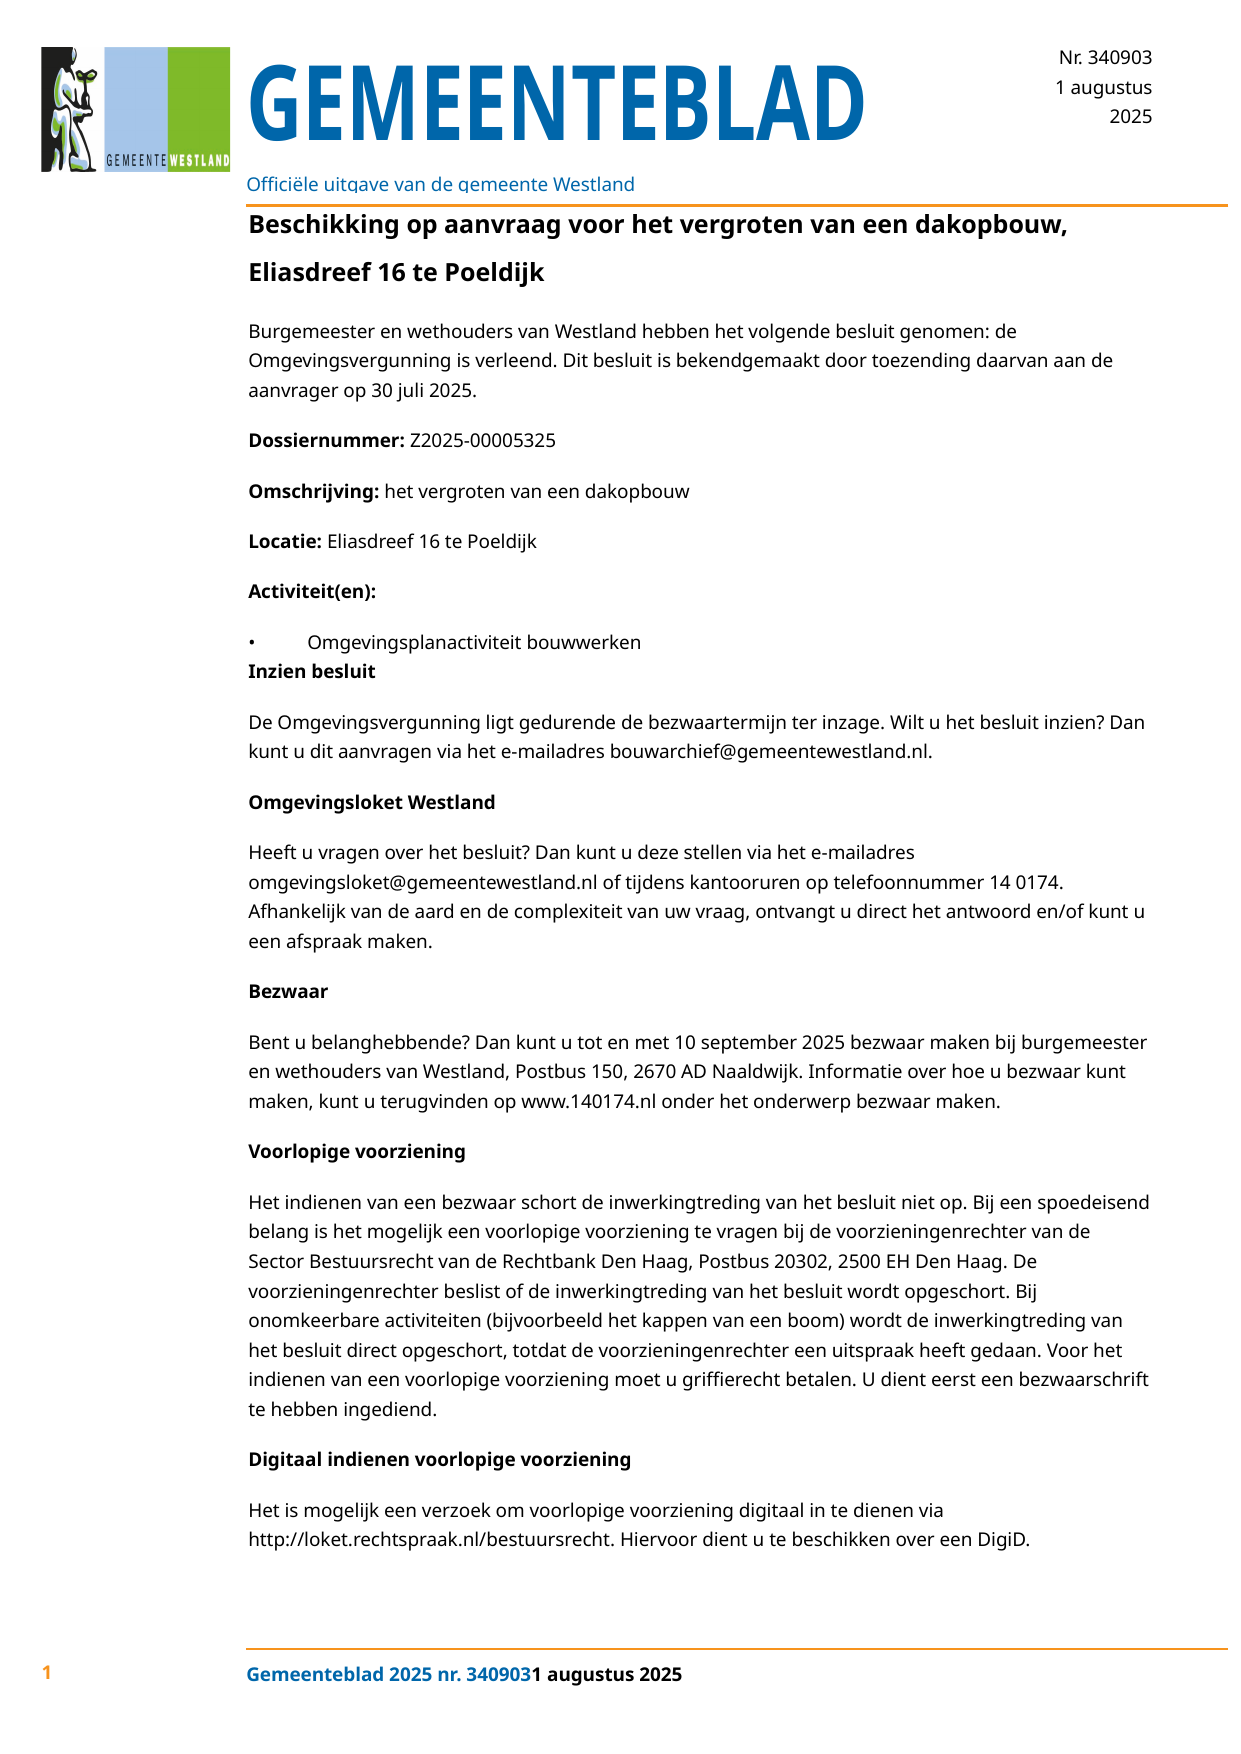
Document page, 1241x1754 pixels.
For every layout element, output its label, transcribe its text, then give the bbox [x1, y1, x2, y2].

text Het indienen van een bezwaar schort de inwerkingtreding van het besluit niet op. Bij een spoedeisend belang is het mogelijk een voorlopige voorziening te vragen bij de voorzieningenrechter van de Sector Bestuursrecht van de Rechtbank Den Haag, Postbus 20302, 2500 EH Den Haag. De voorzieningenrechter beslist of de inwerkingtreding van het besluit wordt opgeschort. Bij onomkeerbare activiteiten (bijvoorbeeld het kappen van een boom) wordt de inwerkingtreding van het besluit direct opgeschort, totdat de voorzieningenrechter een uitspraak heeft gedaan. Voor het indienen van een voorlopige voorziening moet u griffierecht betalen. U dient eerst een bezwaarschrift te hebben ingediend. [248, 1189, 1152, 1422]
text Omgevingsloket Westland [248, 789, 1152, 815]
text Bent u belanghebbende? Dan kunt u tot en met 10 september 2025 bezwaar maken bij burgemeester en wethouders van Westland, Postbus 150, 2670 AD Naaldwijk. Informatie over hoe u bezwaar kunt maken, kunt u terugvinden op www.140174.nl onder het onderwerp bezwaar maken. [248, 1029, 1152, 1114]
text Heeft u vragen over het besluit? Dan kunt u deze stellen via het e-mailadres omgevingsloket@gemeentewestland.nl of tijdens kantooruren op telefoonnummer 14 0174. Afhankelijk van de aard en de complexiteit van uw vraag, ontvangt u direct het antwoord en/of kunt u een afspraak maken. [248, 839, 1152, 954]
list Omgevingsplanactiviteit bouwwerken [248, 629, 1152, 655]
text Het is mogelijk een verzoek om voorlopige voorziening digitaal in te dienen via http://loket.rechtspraak.nl/bestuursrecht. Hiervoor dient u te beschikken over een DigiD. [248, 1497, 1152, 1552]
text Omschrijving: het vergroten van een dakopbouw [248, 478, 1152, 504]
text Bezwaar [248, 979, 1152, 1004]
text Dossiernummer: Z2025-00005325 [248, 427, 1152, 453]
text Burgemeester en wethouders van Westland hebben het volgende besluit genomen: de Omgevingsvergunning is verleend. Dit besluit is bekendgemaakt door toezending daarvan aan de aanvrager op 30 juli 2025. [248, 318, 1152, 403]
text De Omgevingsvergunning ligt gedurende de bezwaartermijn ter inzage. Wilt u het besluit inzien? Dan kunt u dit aanvragen via het e-mailadres bouwarchief@gemeentewestland.nl. [248, 709, 1152, 764]
text Inzien besluit [248, 659, 1152, 684]
text Locatie: Eliasdreef 16 te Poeldijk [248, 528, 1152, 554]
picture [41, 47, 231, 172]
text Beschikking op aanvraag voor het vergroten van een dakopbouw, Eliasdreef 16 te Poeldijk [248, 207, 1152, 288]
text Digitaal indienen voorlopige voorziening [248, 1447, 1152, 1472]
text Activiteit(en): [248, 579, 1152, 604]
text Voorlopige voorziening [248, 1139, 1152, 1164]
